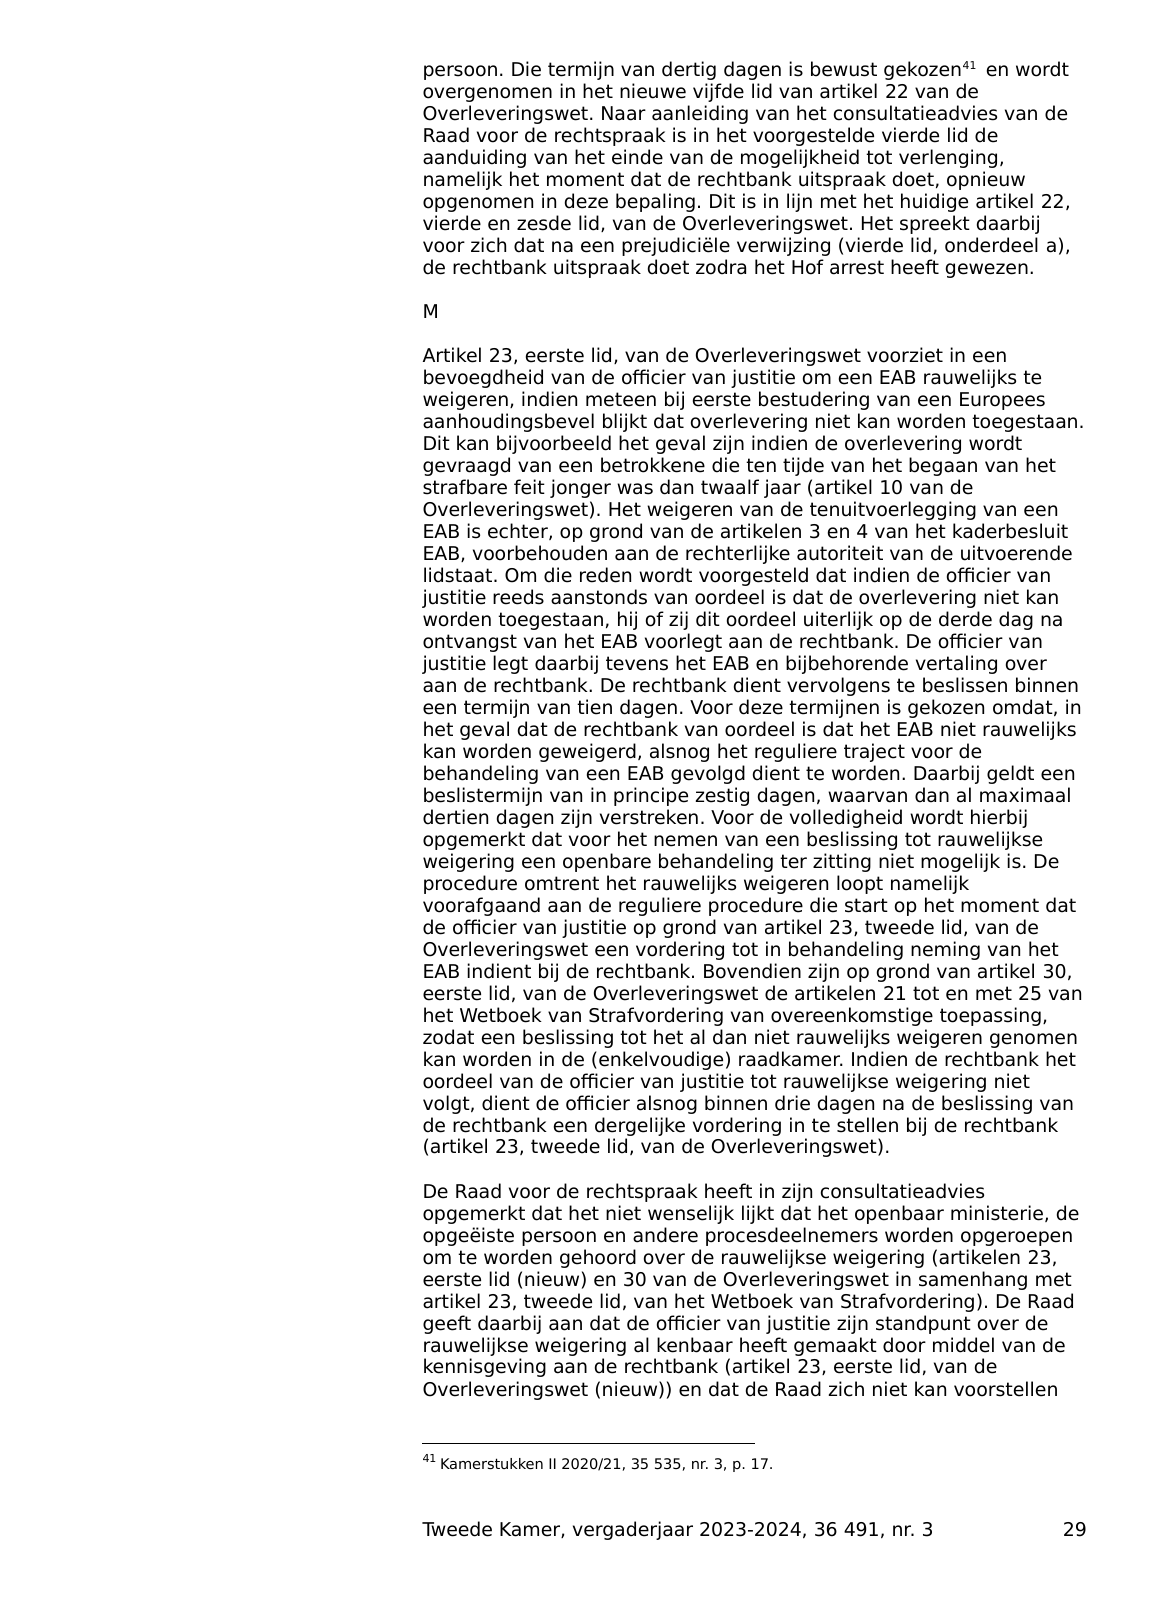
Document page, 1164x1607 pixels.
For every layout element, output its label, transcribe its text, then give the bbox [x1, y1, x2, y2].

text De Raad voor de rechtspraak heeft in zijn consultatieadvies opgemerkt dat het niet wenselijk lijkt dat het openbaar ministerie, de opgeëiste persoon en andere procesdeelnemers worden opgeroepen om te worden gehoord over de rauwelijkse weigering (artikelen 23, eerste lid (nieuw) en 30 van de Overleveringswet in samenhang met artikel 23, tweede lid, van het Wetboek van Strafvordering). De Raad geeft daarbij aan dat de officier van justitie zijn standpunt over de rauwelijkse weigering al kenbaar heeft gemaakt door middel van de kennisgeving aan de rechtbank (artikel 23, eerste lid, van de Overleveringswet (nieuw)) en dat de Raad zich niet kan voorstellen [422, 1181, 1087, 1400]
text Kamerstukken II 2020/21, 35 535, nr. 3, p. 17. [422, 1452, 1087, 1474]
text persoon. Die termijn van dertig dagen is bewust gekozen en wordt overgenomen in het nieuwe vijfde lid van artikel 22 van de Overleveringswet. Naar aanleiding van het consultatieadvies van de Raad voor de rechtspraak is in het voorgestelde vierde lid de aanduiding van het einde van de mogelijkheid tot verlenging, namelijk het moment dat de rechtbank uitspraak doet, opnieuw opgenomen in deze bepaling. Dit is in lijn met het huidige artikel 22, vierde en zesde lid, van de Overleveringswet. Het spreekt daarbij voor zich dat na een prejudiciële verwijzing (vierde lid, onderdeel a), de rechtbank uitspraak doet zodra het Hof arrest heeft gewezen. [422, 59, 1087, 279]
text Artikel 23, eerste lid, van de Overleveringswet voorziet in een bevoegdheid van de officier van justitie om een EAB rauwelijks te weigeren, indien meteen bij eerste bestudering van een Europees aanhoudingsbevel blijkt dat overlevering niet kan worden toegestaan. Dit kan bijvoorbeeld het geval zijn indien de overlevering wordt gevraagd van een betrokkene die ten tijde van het begaan van het strafbare feit jonger was dan twaalf jaar (artikel 10 van de Overleveringswet). Het weigeren van de tenuitvoerlegging van een EAB is echter, op grond van de artikelen 3 en 4 van het kaderbesluit EAB, voorbehouden aan de rechterlijke autoriteit van de uitvoerende lidstaat. Om die reden wordt voorgesteld dat indien de officier van justitie reeds aanstonds van oordeel is dat de overlevering niet kan worden toegestaan, hij of zij dit oordeel uiterlijk op de derde dag na ontvangst van het EAB voorlegt aan de rechtbank. De officier van justitie legt daarbij tevens het EAB en bijbehorende vertaling over aan de rechtbank. De rechtbank dient vervolgens te beslissen binnen een termijn van tien dagen. Voor deze termijnen is gekozen omdat, in het geval dat de rechtbank van oordeel is dat het EAB niet rauwelijks kan worden geweigerd, alsnog het reguliere traject voor de behandeling van een EAB gevolgd dient te worden. Daarbij geldt een beslistermijn van in principe zestig dagen, waarvan dan al maximaal dertien dagen zijn verstreken. Voor de volledigheid wordt hierbij opgemerkt dat voor het nemen van een beslissing tot rauwelijkse weigering een openbare behandeling ter zitting niet mogelijk is. De procedure omtrent het rauwelijks weigeren loopt namelijk voorafgaand aan de reguliere procedure die start op het moment dat de officier van justitie op grond van artikel 23, tweede lid, van de Overleveringswet een vordering tot in behandeling neming van het EAB indient bij de rechtbank. Bovendien zijn op grond van artikel 30, eerste lid, van de Overleveringswet de artikelen 21 tot en met 25 van het Wetboek van Strafvordering van overeenkomstige toepassing, zodat een beslissing tot het al dan niet rauwelijks weigeren genomen kan worden in de (enkelvoudige) raadkamer. Indien de rechtbank het oordeel van de officier van justitie tot rauwelijkse weigering niet volgt, dient de officier alsnog binnen drie dagen na de beslissing van de rechtbank een dergelijke vordering in te stellen bij de rechtbank (artikel 23, tweede lid, van de Overleveringswet). [422, 345, 1087, 1158]
subtitle M [422, 301, 1087, 323]
